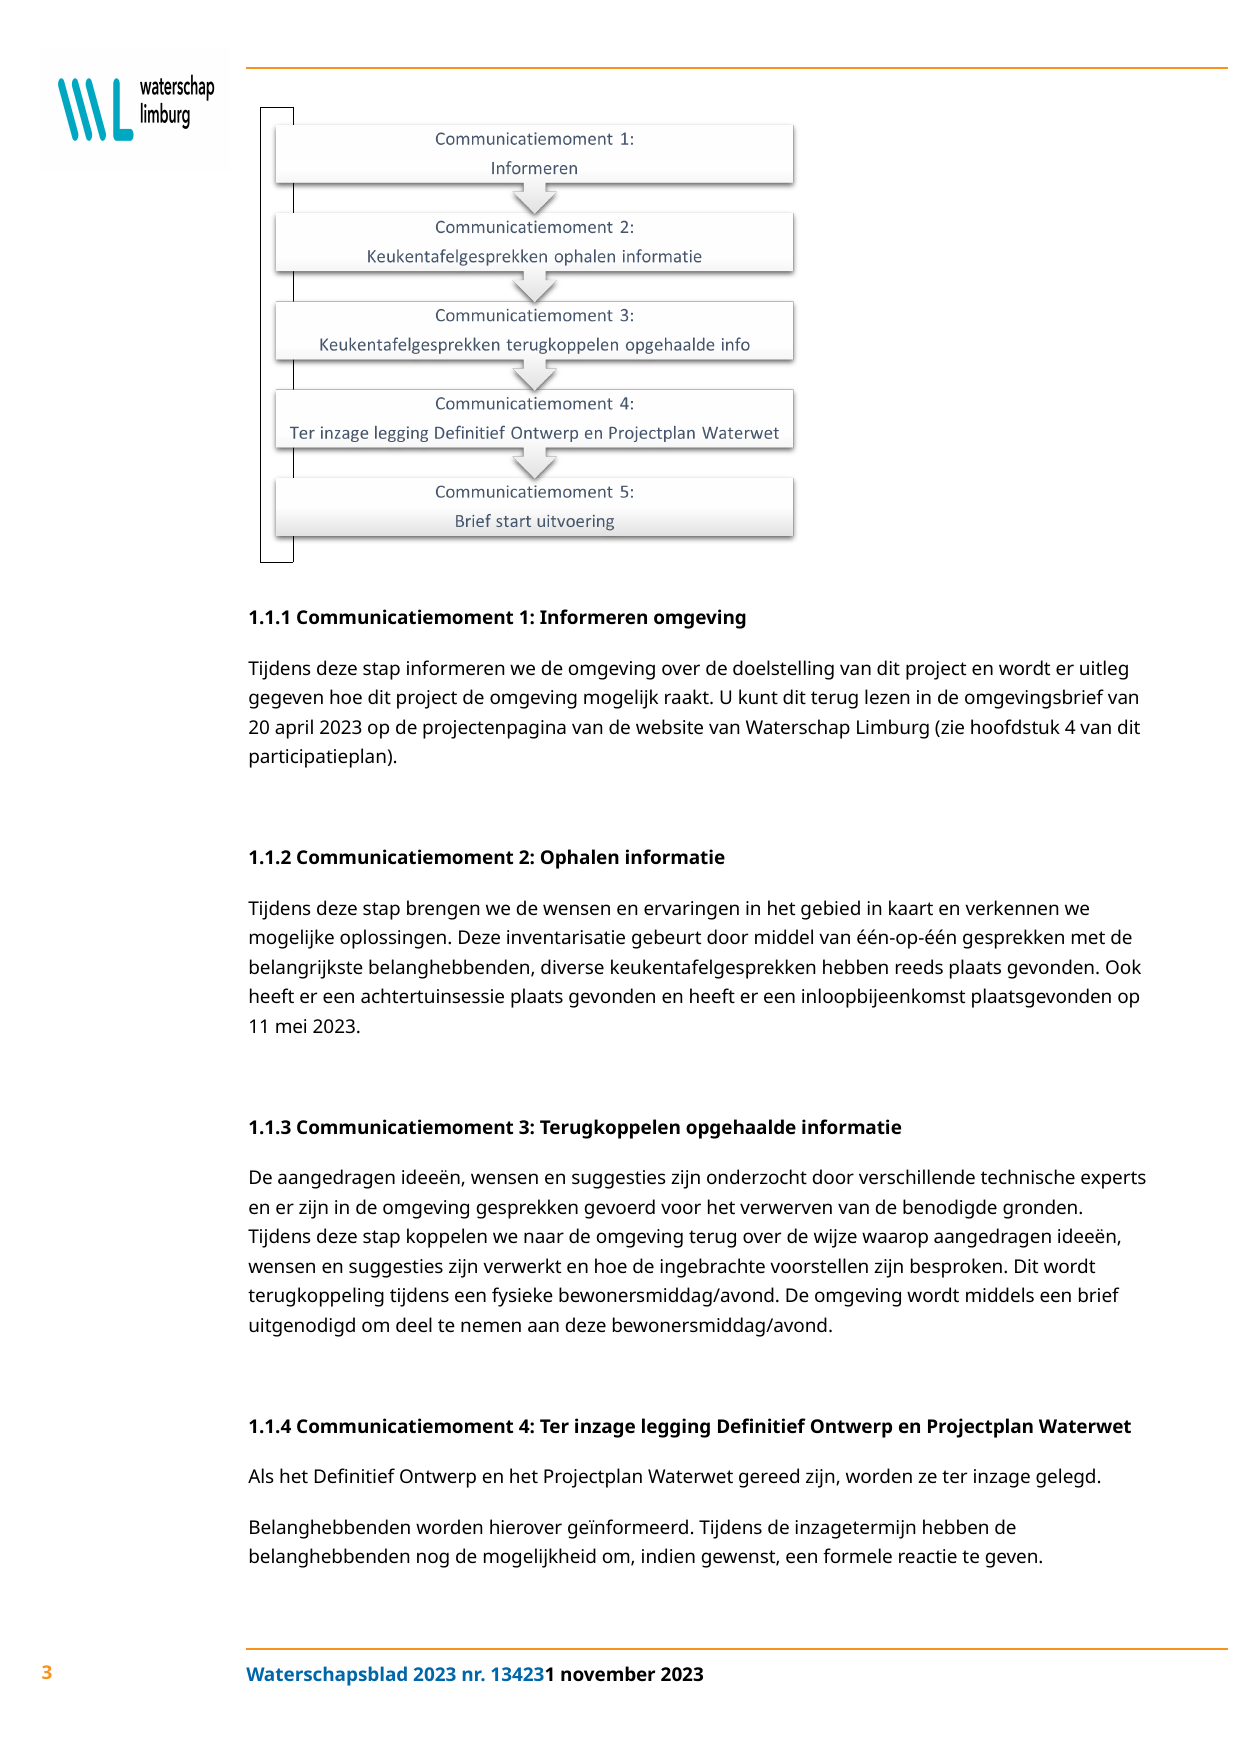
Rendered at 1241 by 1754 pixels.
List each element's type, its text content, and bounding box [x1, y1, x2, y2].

text Als het Definitief Ontwerp en het Projectplan Waterwet gereed zijn, worden ze ter inzage gelegd. [248, 1463, 1152, 1489]
picture [268, 115, 801, 554]
text 1.1.2 Communicatiemoment 2: Ophalen informatie [248, 844, 1152, 870]
text 1.1.1 Communicatiemoment 1: Informeren omgeving [248, 604, 1152, 630]
picture [41, 47, 231, 172]
text Belanghebbenden worden hierover geïnformeerd. Tijdens de inzagetermijn hebben de belanghebbenden nog de mogelijkheid om, indien gewenst, een formele reactie te geven. [248, 1514, 1152, 1569]
text Tijdens deze stap brengen we de wensen en ervaringen in het gebied in kaart en verkennen we mogelijke oplossingen. Deze inventarisatie gebeurt door middel van één-op-één gesprekken met de belangrijkste belanghebbenden, diverse keukentafelgesprekken hebben reeds plaats gevonden. Ook heeft er een achtertuinsessie plaats gevonden en heeft er een inloopbijeenkomst plaatsgevonden op 11 mei 2023. [248, 895, 1152, 1039]
text 1.1.3 Communicatiemoment 3: Terugkoppelen opgehaalde informatie [248, 1114, 1152, 1140]
text 1.1.4 Communicatiemoment 4: Ter inzage legging Definitief Ontwerp en Projectplan Waterwet [248, 1413, 1152, 1439]
text De aangedragen ideeën, wensen en suggesties zijn onderzocht door verschillende technische experts en er zijn in de omgeving gesprekken gevoerd voor het verwerven van de benodigde gronden. Tijdens deze stap koppelen we naar de omgeving terug over de wijze waarop aangedragen ideeën, wensen en suggesties zijn verwerkt en hoe de ingebrachte voorstellen zijn besproken. Dit wordt terugkoppeling tijdens een fysieke bewonersmiddag/avond. De omgeving wordt middels een brief uitgenodigd om deel te nemen aan deze bewonersmiddag/avond. [248, 1164, 1152, 1338]
text Tijdens deze stap informeren we de omgeving over de doelstelling van dit project en wordt er uitleg gegeven hoe dit project de omgeving mogelijk raakt. U kunt dit terug lezen in de omgevingsbrief van 20 april 2023 op de projectenpagina van de website van Waterschap Limburg (zie hoofdstuk 4 van dit participatieplan). [248, 655, 1152, 769]
